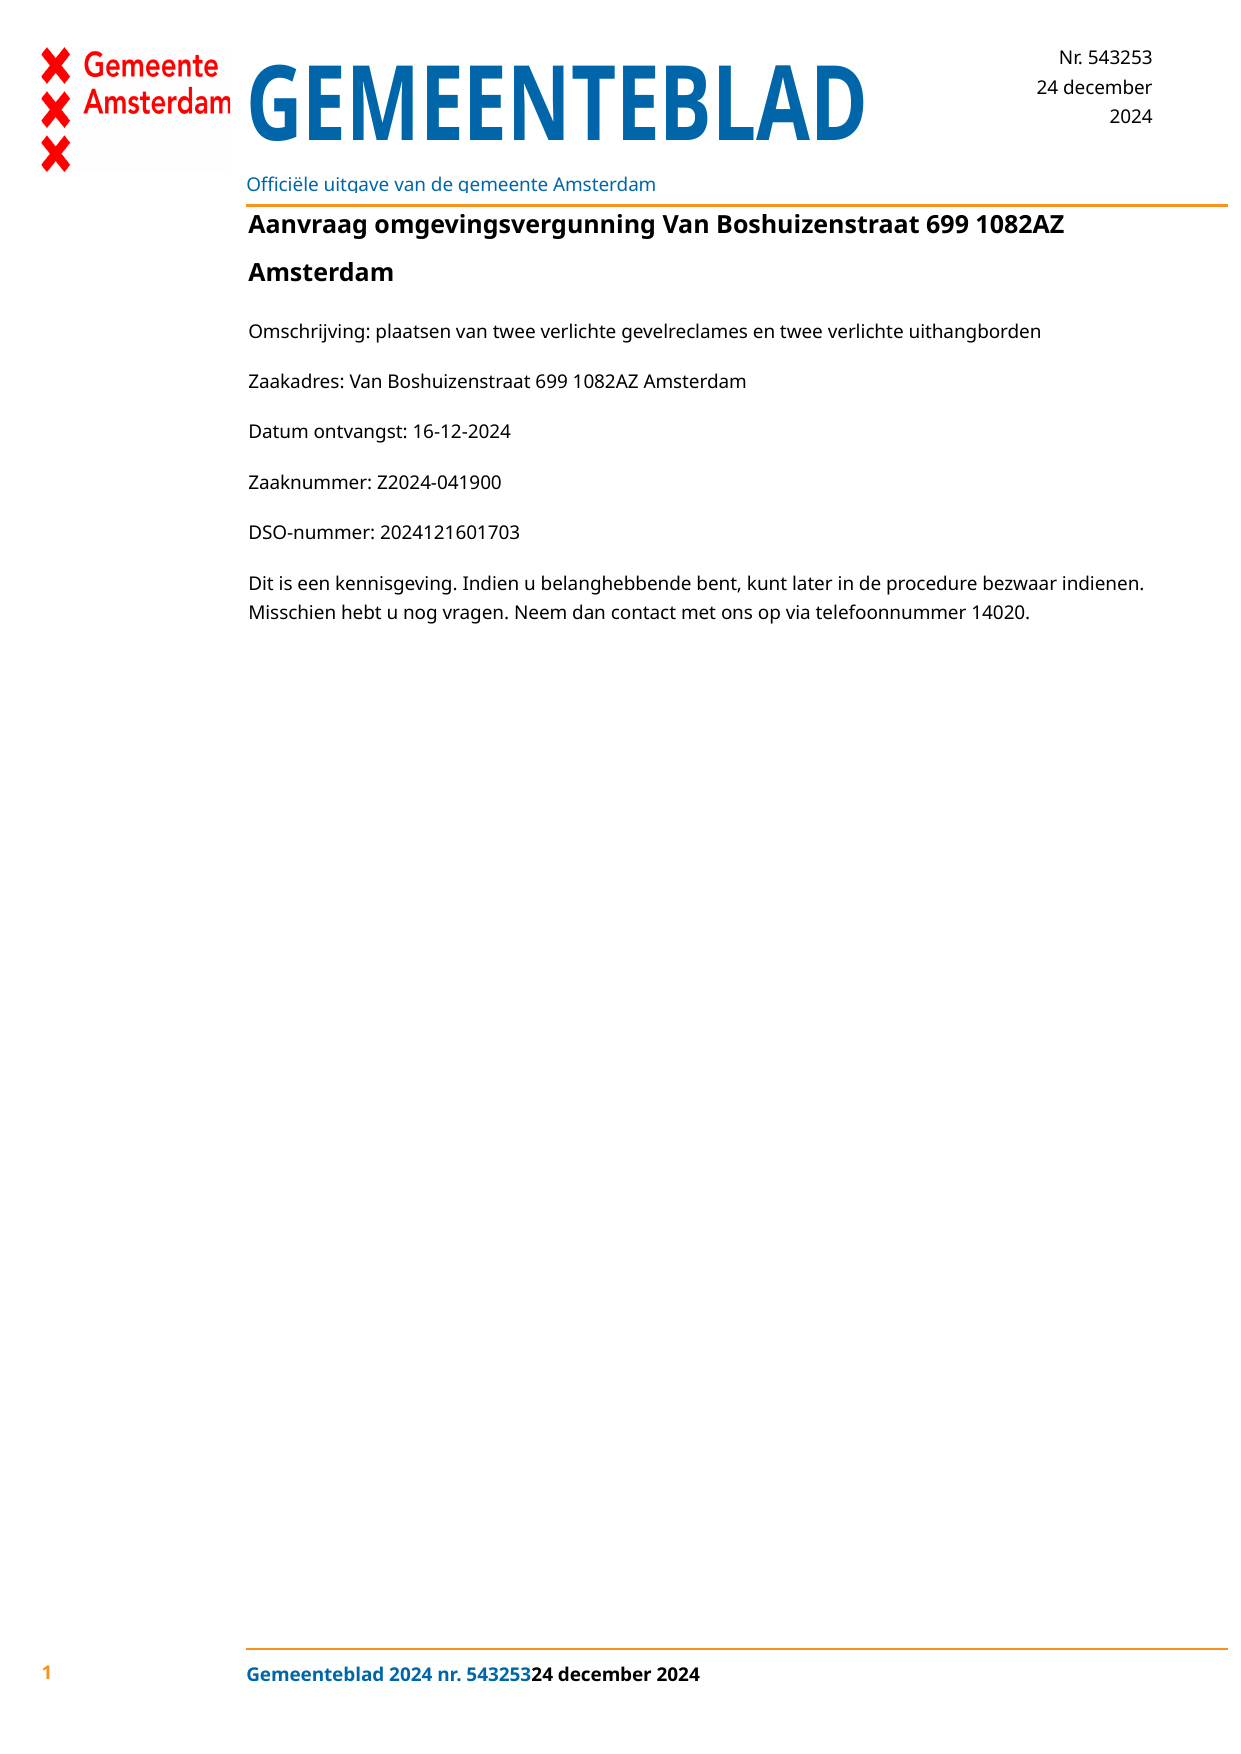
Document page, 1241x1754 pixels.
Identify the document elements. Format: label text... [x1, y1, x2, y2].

text Aanvraag omgevingsvergunning Van Boshuizenstraat 699 1082AZ Amsterdam [248, 207, 1152, 288]
text Dit is een kennisgeving. Indien u belanghebbende bent, kunt later in de procedure bezwaar indienen. Misschien hebt u nog vragen. Neem dan contact met ons op via telefoonnummer 14020. [248, 570, 1152, 625]
text Datum ontvangst: 16-12-2024 [248, 419, 1152, 444]
text Zaaknummer: Z2024-041900 [248, 469, 1152, 495]
text DSO-nummer: 2024121601703 [248, 519, 1152, 545]
picture [41, 47, 231, 172]
text Omschrijving: plaatsen van twee verlichte gevelreclames en twee verlichte uithangborden [248, 318, 1152, 344]
text Zaakadres: Van Boshuizenstraat 699 1082AZ Amsterdam [248, 368, 1152, 394]
